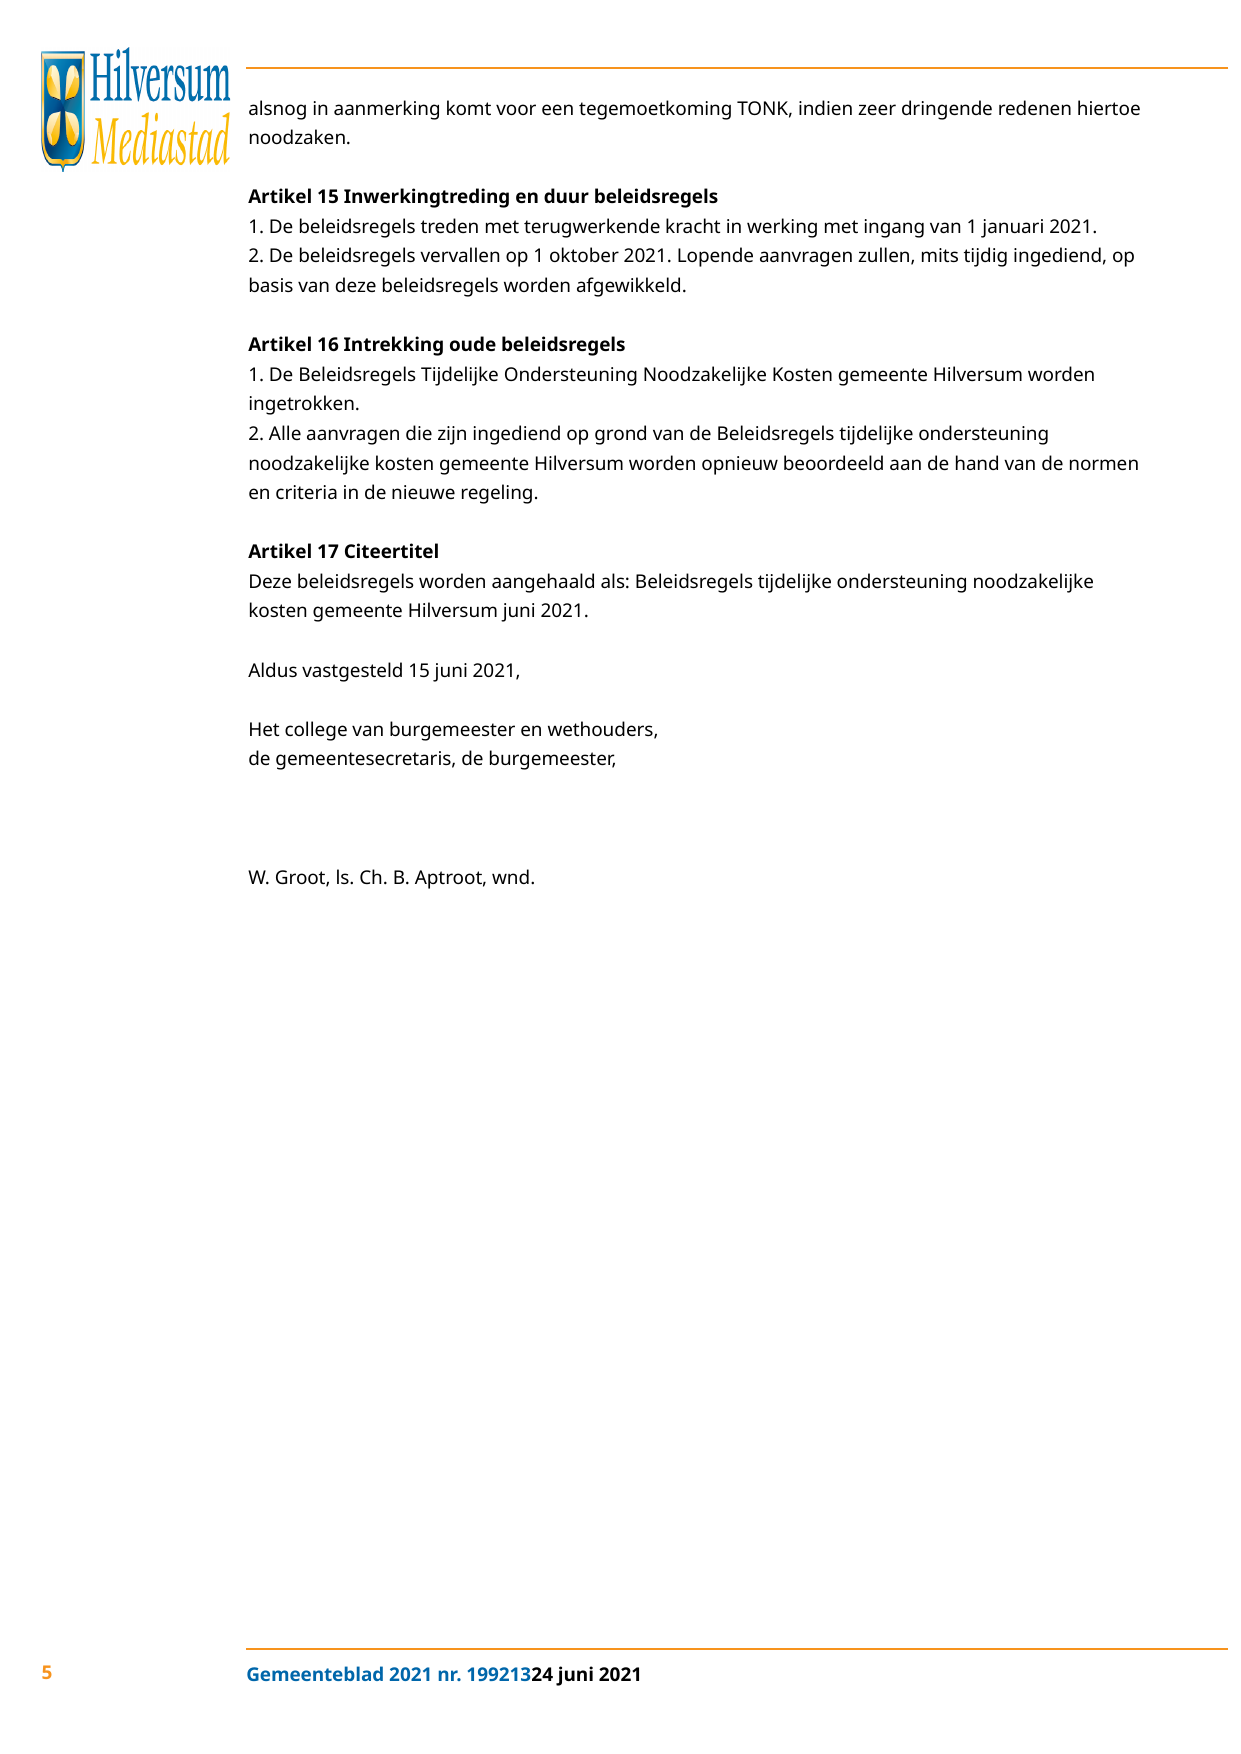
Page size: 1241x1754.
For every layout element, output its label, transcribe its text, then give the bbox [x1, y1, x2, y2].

text Deze beleidsregels worden aangehaald als: Beleidsregels tijdelijke ondersteuning noodzakelijke kosten gemeente Hilversum juni 2021. [248, 568, 1152, 623]
text 1. De beleidsregels treden met terugwerkende kracht in werking met ingang van 1 januari 2021. [248, 213, 1152, 239]
text W. Groot, ls. Ch. B. Aptroot, wnd. [248, 864, 1152, 890]
text Artikel 16 Intrekking oude beleidsregels [248, 331, 1152, 357]
picture [41, 47, 231, 172]
text Artikel 17 Citeertitel [248, 538, 1152, 564]
text Aldus vastgesteld 15 juni 2021, [248, 657, 1152, 683]
text alsnog in aanmerking komt voor een tegemoetkoming TONK, indien zeer dringende redenen hiertoe noodzaken. [248, 95, 1152, 150]
text de gemeentesecretaris, de burgemeester, [248, 746, 1152, 771]
text 2. Alle aanvragen die zijn ingediend op grond van de Beleidsregels tijdelijke ondersteuning noodzakelijke kosten gemeente Hilversum worden opnieuw beoordeeld aan de hand van de normen en criteria in de nieuwe regeling. [248, 420, 1152, 505]
text Het college van burgemeester en wethouders, [248, 716, 1152, 742]
text 1. De Beleidsregels Tijdelijke Ondersteuning Noodzakelijke Kosten gemeente Hilversum worden ingetrokken. [248, 361, 1152, 416]
text Artikel 15 Inwerkingtreding en duur beleidsregels [248, 183, 1152, 209]
text 2. De beleidsregels vervallen op 1 oktober 2021. Lopende aanvragen zullen, mits tijdig ingediend, op basis van deze beleidsregels worden afgewikkeld. [248, 243, 1152, 298]
